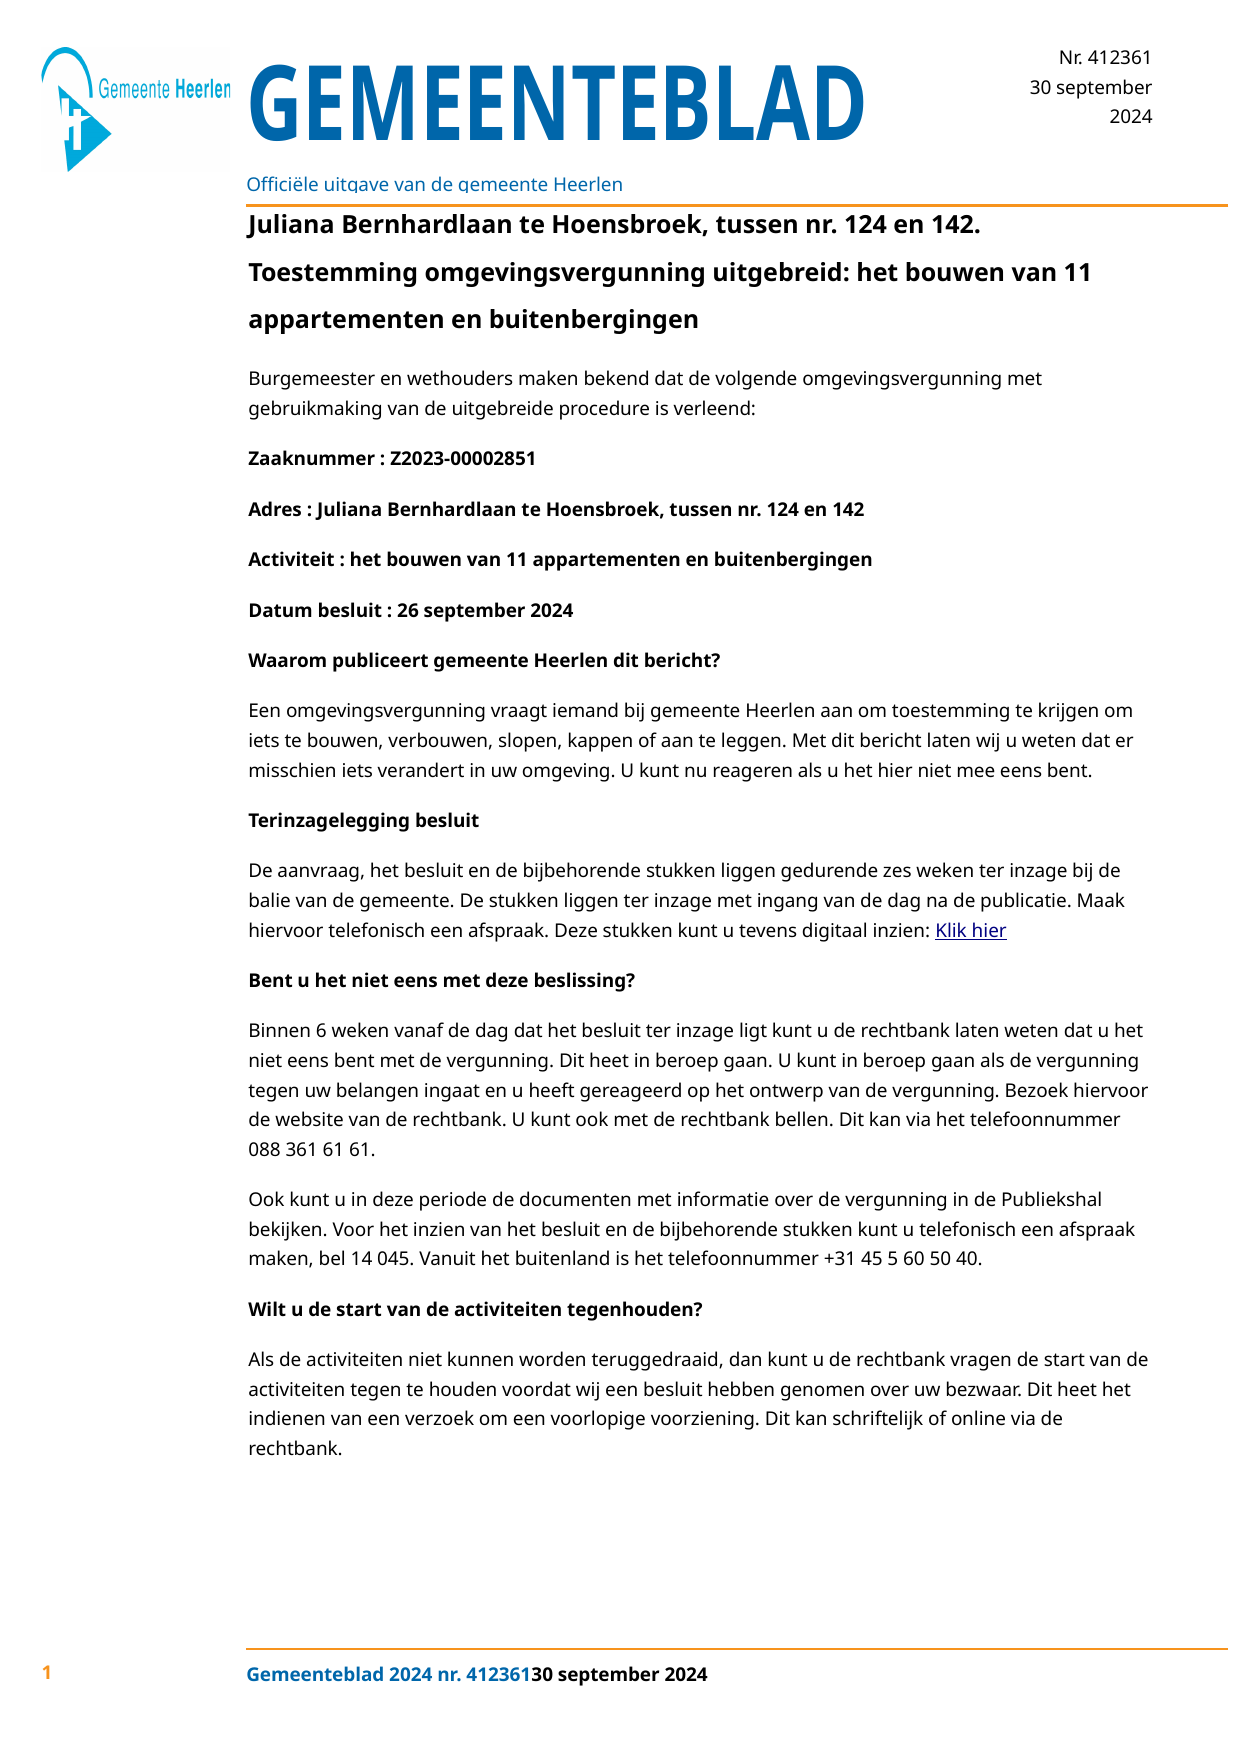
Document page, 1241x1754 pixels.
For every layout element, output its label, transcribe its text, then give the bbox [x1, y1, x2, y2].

text De aanvraag, het besluit en de bijbehorende stukken liggen gedurende zes weken ter inzage bij de balie van de gemeente. De stukken liggen ter inzage met ingang van de dag na de publicatie. Maak hiervoor telefonisch een afspraak. Deze stukken kunt u tevens digitaal inzien: Klik hier [248, 858, 1152, 942]
picture [41, 47, 59, 70]
text Juliana Bernhardlaan te Hoensbroek, tussen nr. 124 en 142. Toestemming omgevingsvergunning uitgebreid: het bouwen van 11 appartementen en buitenbergingen [248, 207, 1152, 336]
text Bent u het niet eens met deze beslissing? [248, 967, 1152, 993]
text Ook kunt u in deze periode de documenten met informatie over de vergunning in de Publiekshal bekijken. Voor het inzien van het besluit en de bijbehorende stukken kunt u telefonisch een afspraak maken, bel 14 045. Vanuit het buitenland is het telefoonnummer +31 45 5 60 50 40. [248, 1186, 1152, 1271]
text Als de activiteiten niet kunnen worden teruggedraaid, dan kunt u de rechtbank vragen de start van de activiteiten tegen te houden voordat wij een besluit hebben genomen over uw bezwaar. Dit heet het indienen van een verzoek om een voorlopige voorziening. Dit kan schriftelijk of online via de rechtbank. [248, 1346, 1152, 1461]
text Adres : Juliana Bernhardlaan te Hoensbroek, tussen nr. 124 en 142 [248, 496, 1152, 522]
text Activiteit : het bouwen van 11 appartementen en buitenbergingen [248, 546, 1152, 572]
picture [41, 47, 231, 172]
text Een omgevingsvergunning vraagt iemand bij gemeente Heerlen aan om toestemming te krijgen om iets te bouwen, verbouwen, slopen, kappen of aan te leggen. Met dit bericht laten wij u weten dat er misschien iets verandert in uw omgeving. U kunt nu reageren als u het hier niet mee eens bent. [248, 698, 1152, 782]
text Zaaknummer : Z2023-00002851 [248, 446, 1152, 471]
text Waarom publiceert gemeente Heerlen dit bericht? [248, 647, 1152, 673]
text Burgemeester en wethouders maken bekend dat de volgende omgevingsvergunning met gebruikmaking van de uitgebreide procedure is verleend: [248, 366, 1152, 421]
text Datum besluit : 26 september 2024 [248, 597, 1152, 622]
text Wilt u de start van de activiteiten tegenhouden? [248, 1296, 1152, 1322]
text Terinzagelegging besluit [248, 807, 1152, 833]
text Binnen 6 weken vanaf de dag dat het besluit ter inzage ligt kunt u de rechtbank laten weten dat u het niet eens bent met de vergunning. Dit heet in beroep gaan. U kunt in beroep gaan als de vergunning tegen uw belangen ingaat en u heeft gereageerd op het ontwerp van de vergunning. Bezoek hiervoor de website van de rechtbank. U kunt ook met de rechtbank bellen. Dit kan via het telefoonnummer 088 361 61 61. [248, 1018, 1152, 1162]
